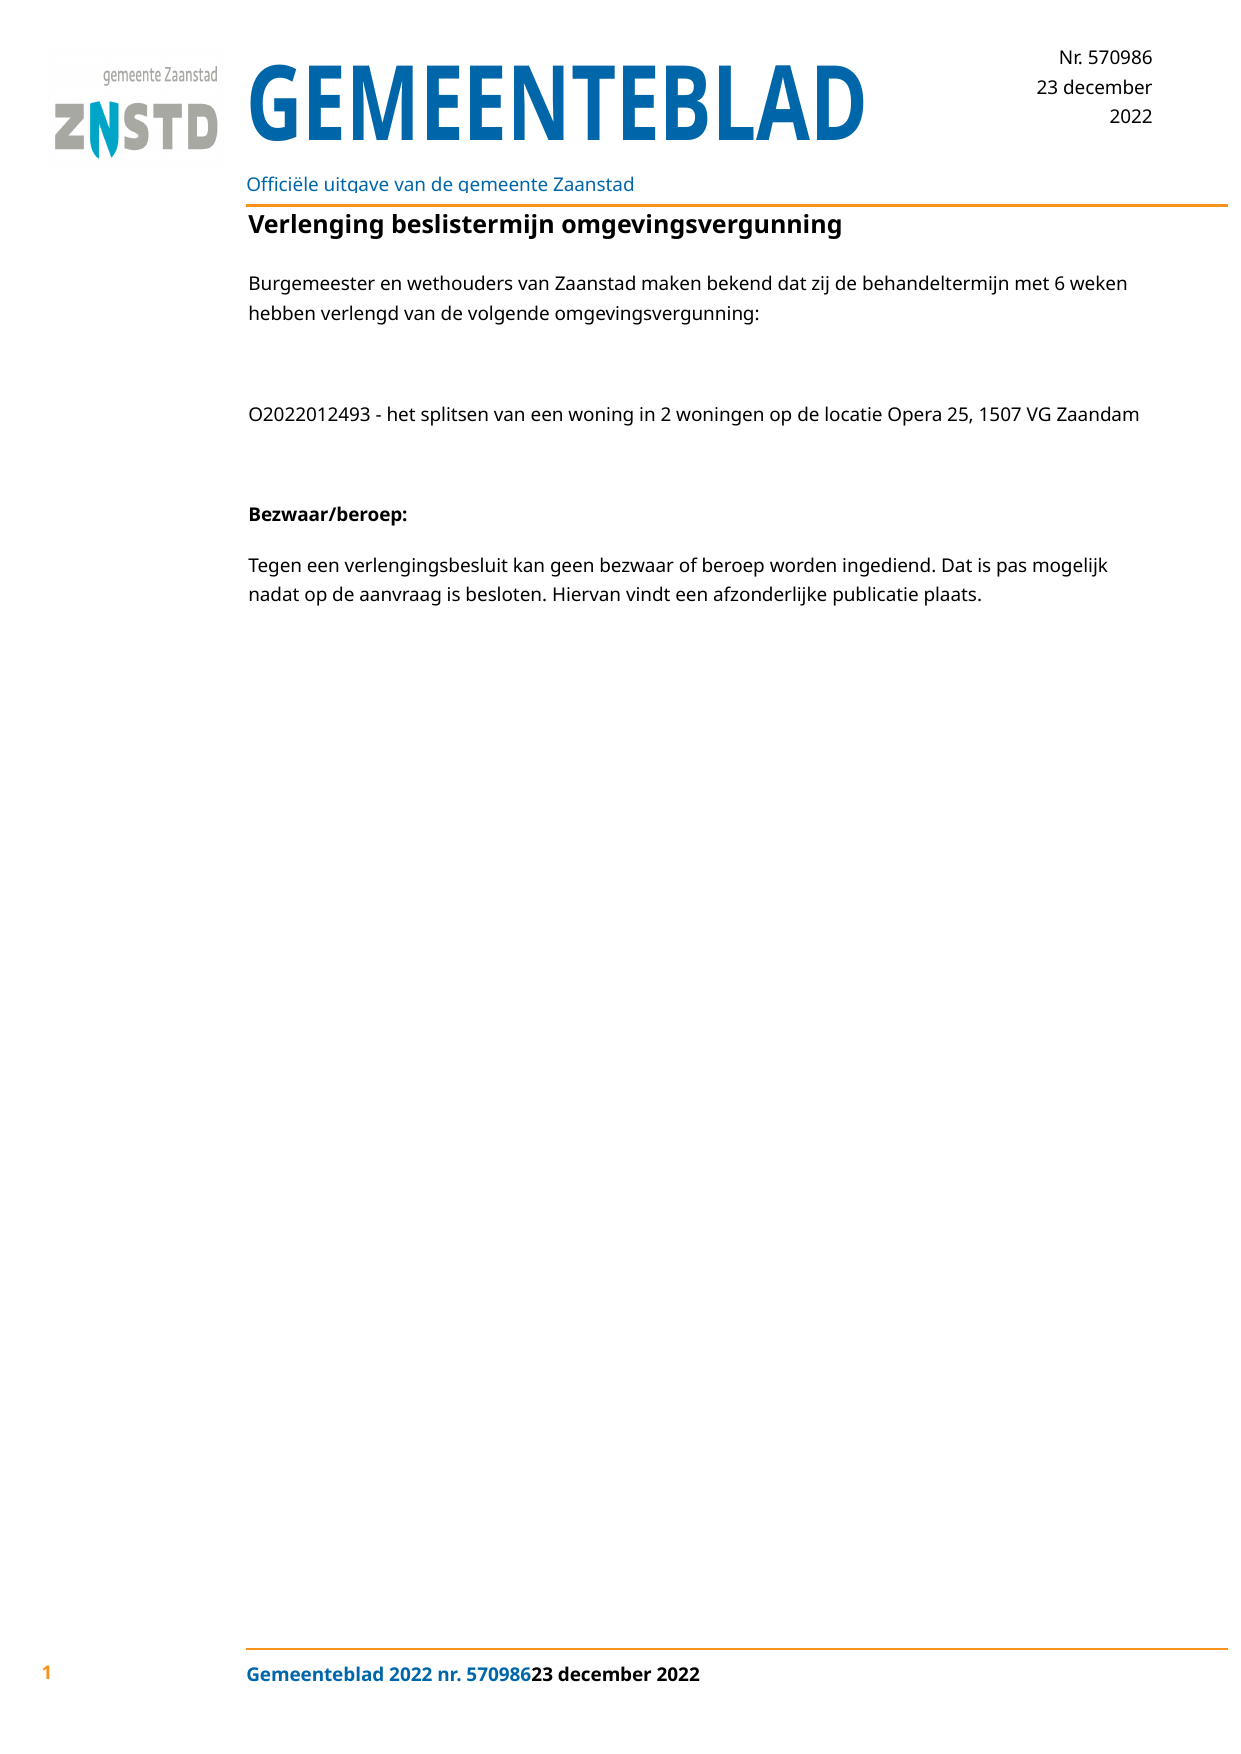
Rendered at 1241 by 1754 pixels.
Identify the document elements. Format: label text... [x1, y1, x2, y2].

text Tegen een verlengingsbesluit kan geen bezwaar of beroep worden ingediend. Dat is pas mogelijk nadat op de aanvraag is besloten. Hiervan vindt een afzonderlijke publicatie plaats. [248, 552, 1152, 607]
picture [41, 47, 231, 172]
text Bezwaar/beroep: [248, 502, 1152, 527]
text Burgemeester en wethouders van Zaanstad maken bekend dat zij de behandeltermijn met 6 weken hebben verlengd van de volgende omgevingsvergunning: [248, 270, 1152, 326]
text O2022012493 - het splitsen van een woning in 2 woningen op de locatie Opera 25, 1507 VG Zaandam [248, 401, 1152, 426]
text Verlenging beslistermijn omgevingsvergunning [248, 207, 1152, 241]
